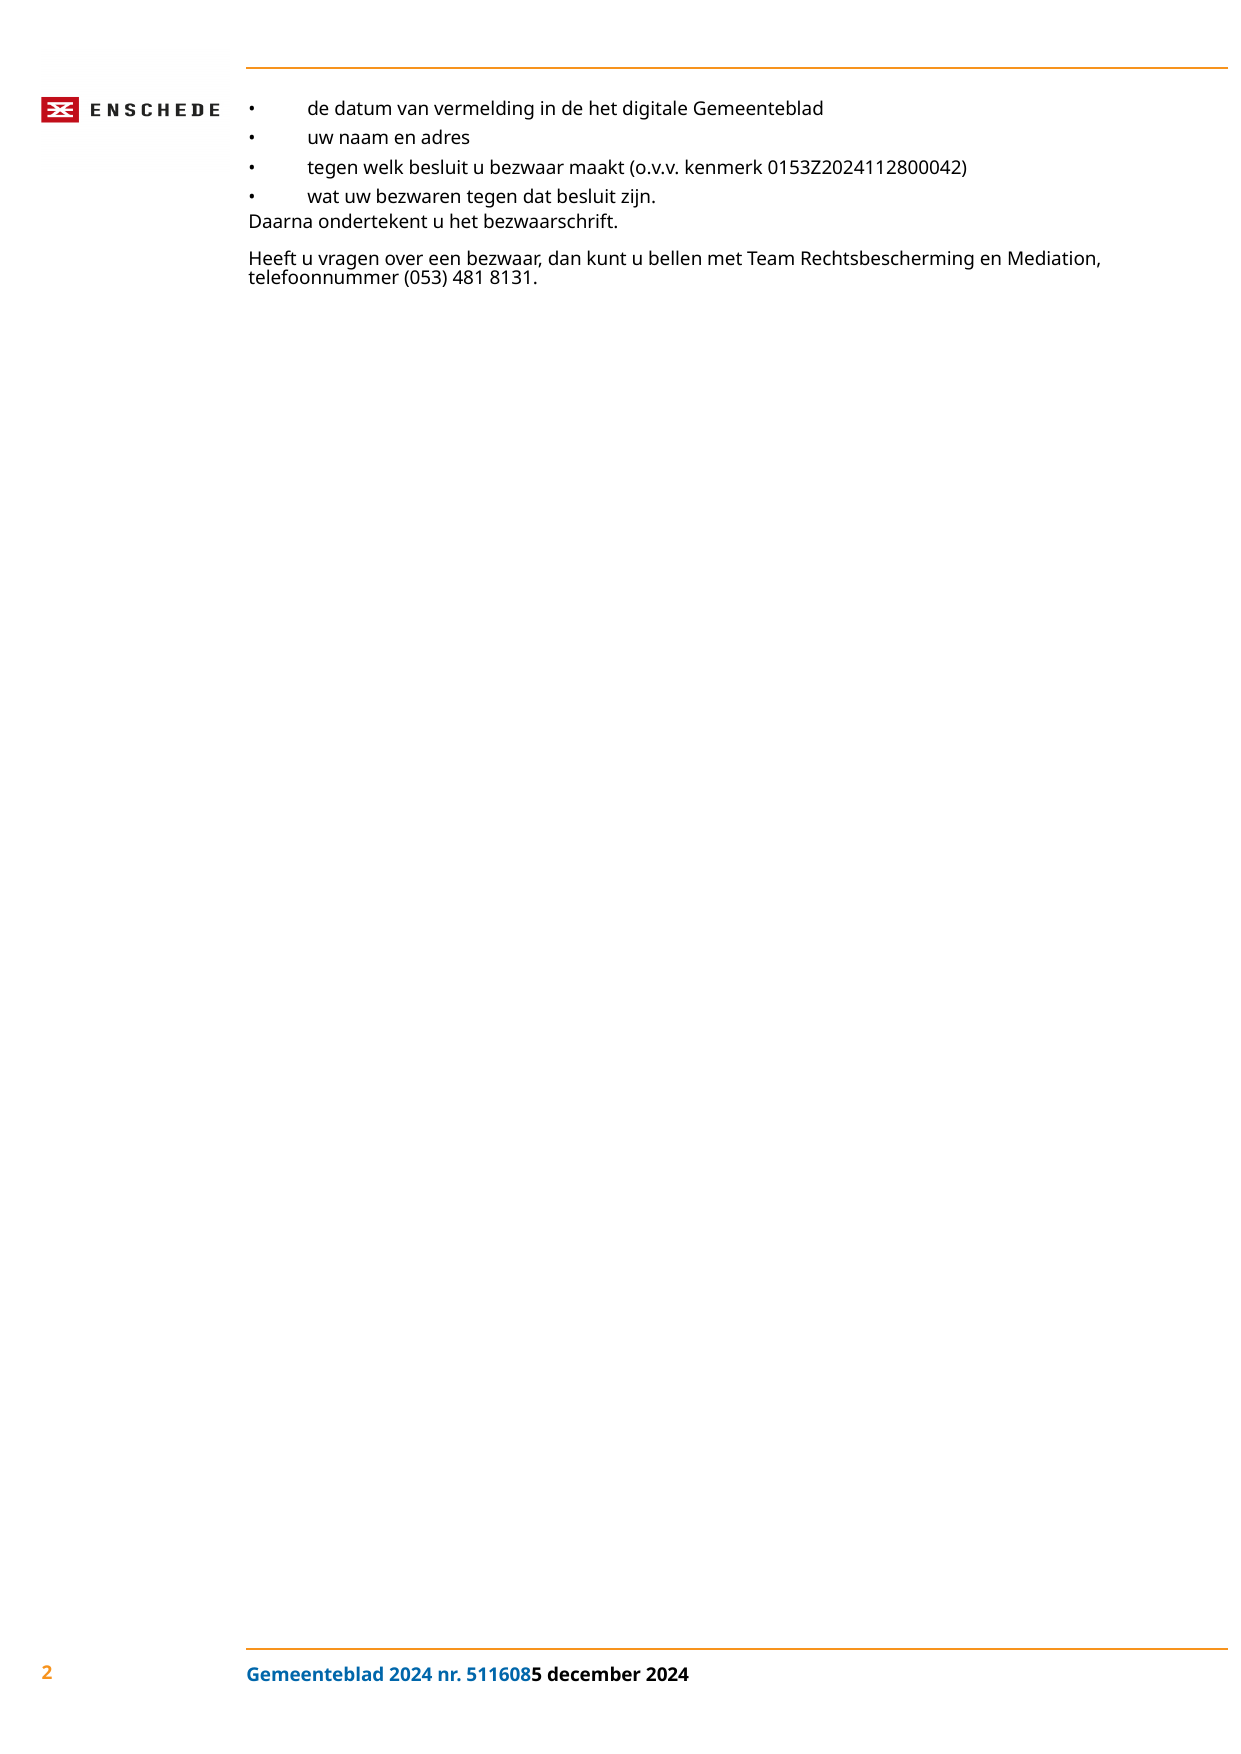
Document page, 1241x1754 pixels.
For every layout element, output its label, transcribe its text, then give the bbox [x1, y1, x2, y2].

text Heeft u vragen over een bezwaar, dan kunt u bellen met Team Rechtsbescherming en Mediation, telefoonnummer (053) 481 8131. [248, 250, 1152, 289]
list uw naam en adres [248, 124, 1152, 150]
list wat uw bezwaren tegen dat besluit zijn. [248, 183, 1152, 209]
text Daarna ondertekent u het bezwaarschrift. [248, 213, 1152, 232]
picture [41, 47, 231, 172]
list tegen welk besluit u bezwaar maakt (o.v.v. kenmerk 0153Z2024112800042) [248, 154, 1152, 180]
list de datum van vermelding in de het digitale Gemeenteblad [248, 95, 1152, 121]
